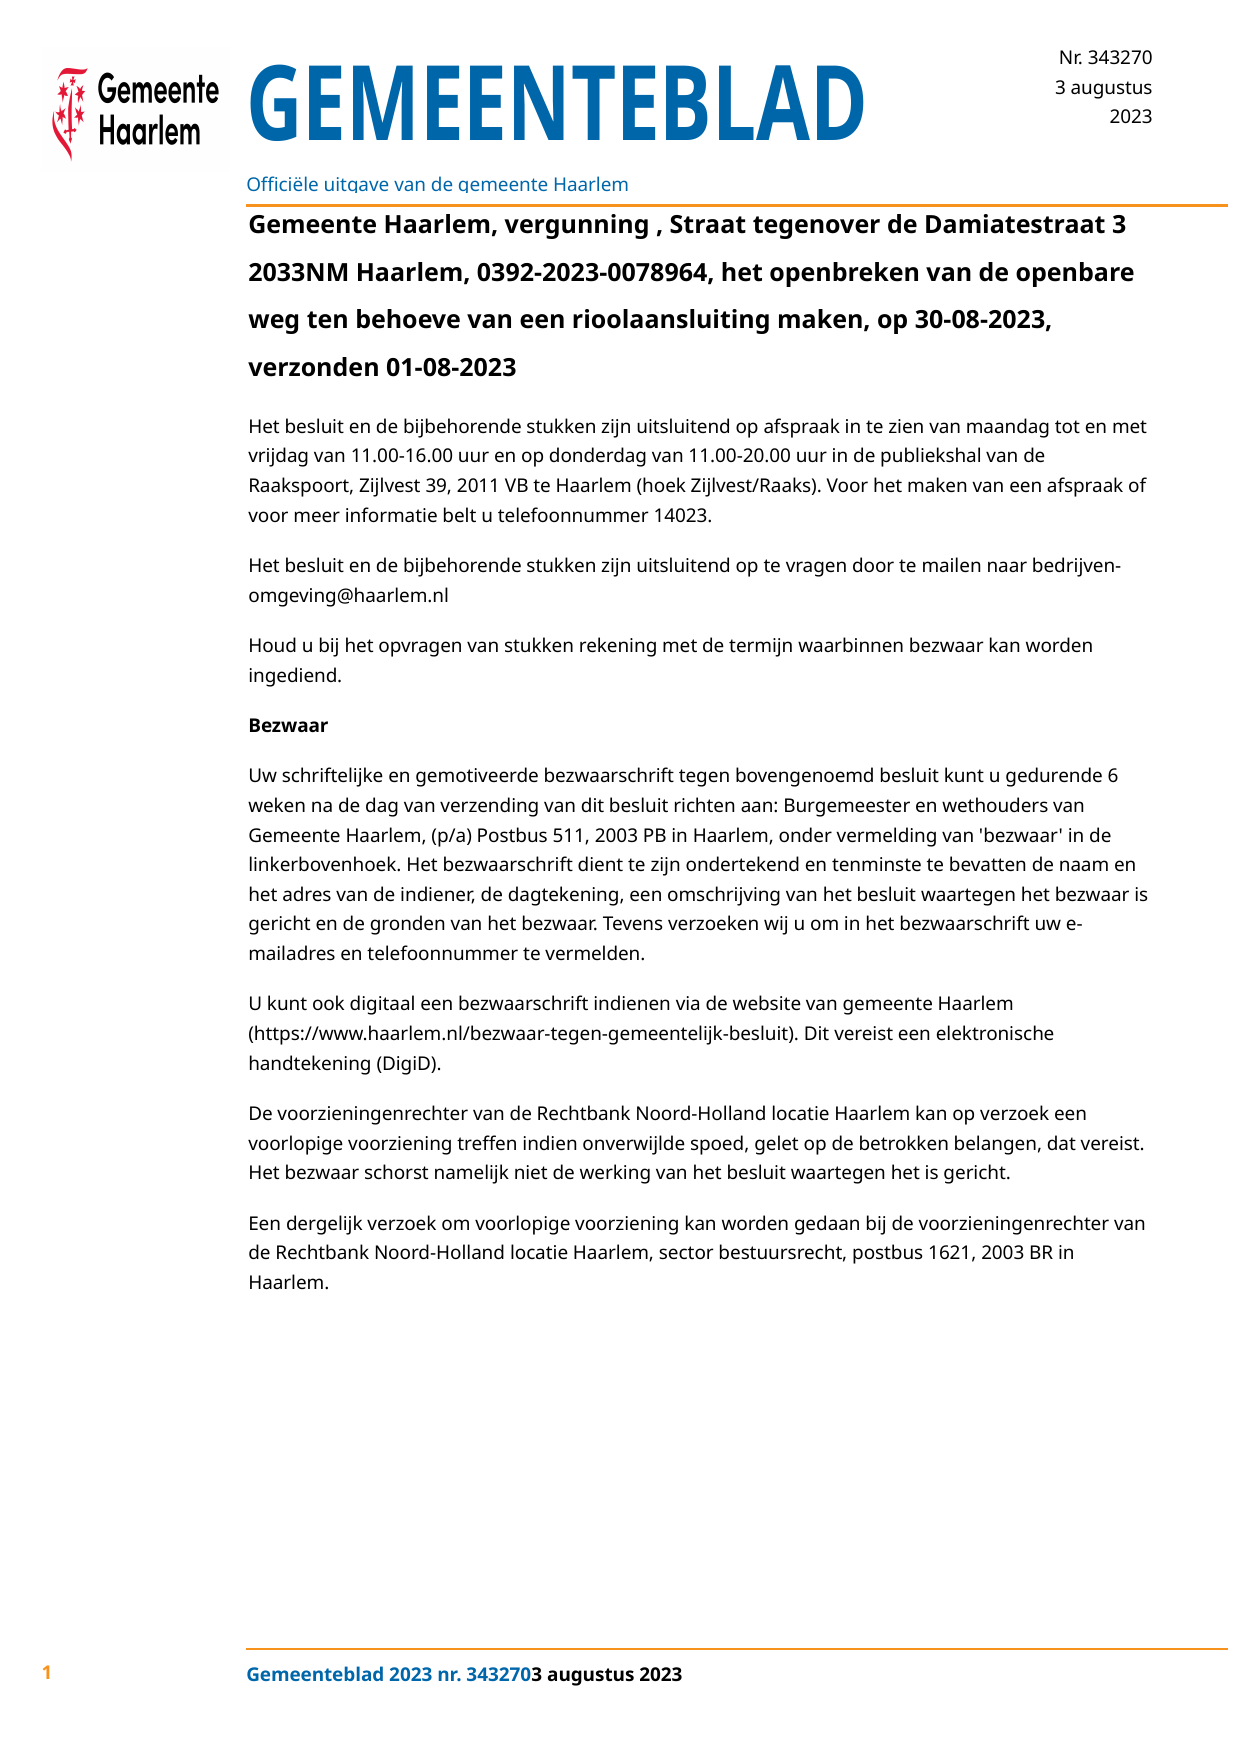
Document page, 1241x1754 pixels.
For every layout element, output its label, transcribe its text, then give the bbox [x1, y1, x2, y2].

text Het besluit en de bijbehorende stukken zijn uitsluitend op afspraak in te zien van maandag tot en met vrijdag van 11.00-16.00 uur en op donderdag van 11.00-20.00 uur in de publiekshal van de Raakspoort, Zijlvest 39, 2011 VB te Haarlem (hoek Zijlvest/Raaks). Voor het maken van een afspraak of voor meer informatie belt u telefoonnummer 14023. [248, 413, 1152, 528]
text U kunt ook digitaal een bezwaarschrift indienen via de website van gemeente Haarlem (https://www.haarlem.nl/bezwaar-tegen-gemeentelijk-besluit). Dit vereist een elektronische handtekening (DigiD). [248, 991, 1152, 1076]
picture [41, 47, 231, 172]
text Uw schriftelijke en gemotiveerde bezwaarschrift tegen bovengenoemd besluit kunt u gedurende 6 weken na de dag van verzending van dit besluit richten aan: Burgemeester en wethouders van Gemeente Haarlem, (p/a) Postbus 511, 2003 PB in Haarlem, onder vermelding van 'bezwaar' in de linkerbovenhoek. Het bezwaarschrift dient te zijn ondertekend en tenminste te bevatten de naam en het adres van de indiener, de dagtekening, een omschrijving van het besluit waartegen het bezwaar is gericht en de gronden van het bezwaar. Tevens verzoeken wij u om in het bezwaarschrift uw e-mailadres en telefoonnummer te vermelden. [248, 763, 1152, 966]
text Een dergelijk verzoek om voorlopige voorziening kan worden gedaan bij de voorzieningenrechter van de Rechtbank Noord-Holland locatie Haarlem, sector bestuursrecht, postbus 1621, 2003 BR in Haarlem. [248, 1210, 1152, 1295]
text De voorzieningenrechter van de Rechtbank Noord-Holland locatie Haarlem kan op verzoek een voorlopige voorziening treffen indien onverwijlde spoed, gelet op de betrokken belangen, dat vereist. Het bezwaar schorst namelijk niet de werking van het besluit waartegen het is gericht. [248, 1100, 1152, 1185]
text Gemeente Haarlem, vergunning , Straat tegenover de Damiatestraat 3 2033NM Haarlem, 0392-2023-0078964, het openbreken van de openbare weg ten behoeve van een rioolaansluiting maken, op 30-08-2023, verzonden 01-08-2023 [248, 207, 1152, 384]
text Het besluit en de bijbehorende stukken zijn uitsluitend op te vragen door te mailen naar bedrijven-omgeving@haarlem.nl [248, 552, 1152, 608]
text Bezwaar [248, 712, 1152, 738]
text Houd u bij het opvragen van stukken rekening met de termijn waarbinnen bezwaar kan worden ingediend. [248, 632, 1152, 688]
